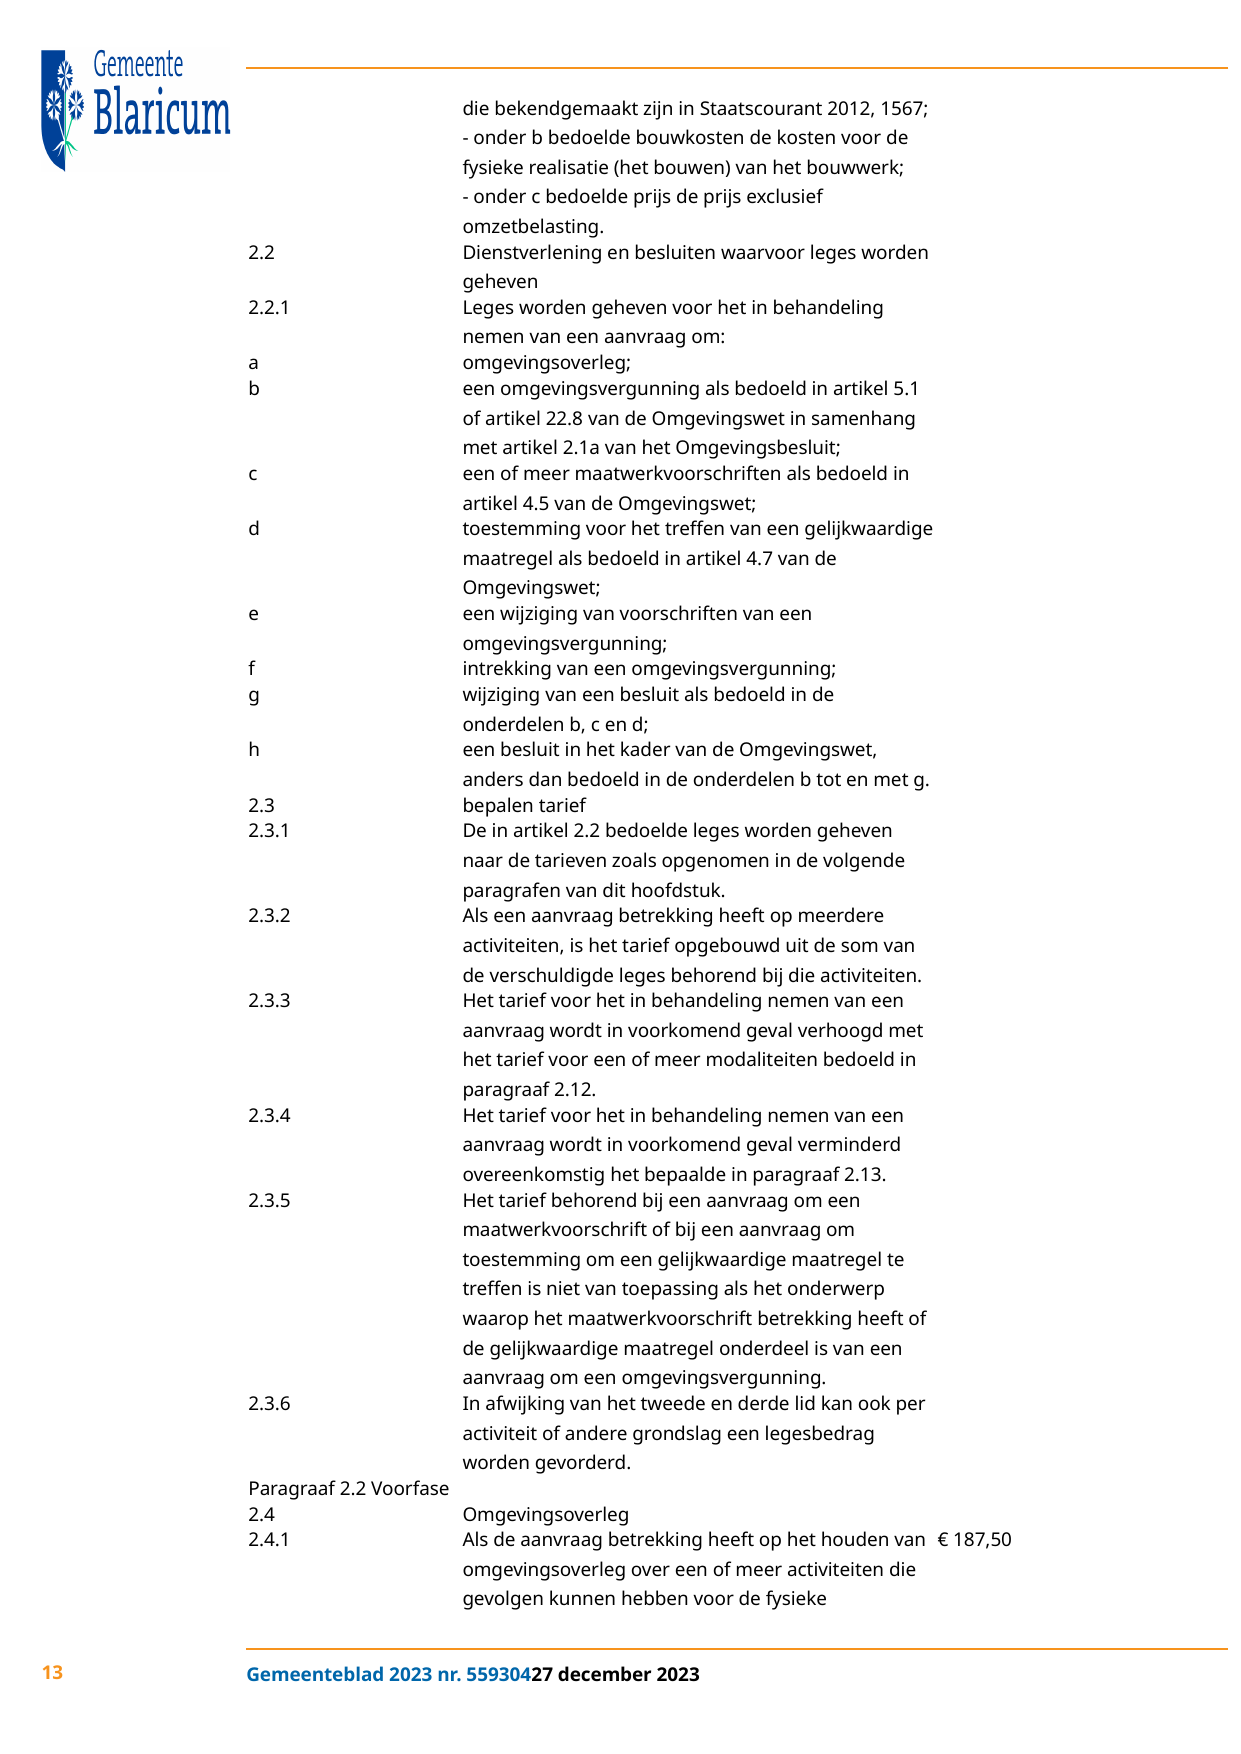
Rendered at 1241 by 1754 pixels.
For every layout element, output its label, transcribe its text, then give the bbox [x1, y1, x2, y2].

table_cell Omgevingsoverleg [462, 1501, 937, 1526]
table_cell [937, 239, 1152, 294]
table_cell 2.2.1 [248, 294, 462, 349]
table_cell omgevingsoverleg; [462, 350, 937, 375]
table_cell 2.3.2 [248, 903, 462, 987]
table_cell intrekking van een omgevingsvergunning; [462, 656, 937, 681]
table_cell [937, 903, 1152, 987]
table_cell [937, 737, 1152, 792]
table_cell die bekendgemaakt zijn in Staatscourant 2012, 1567; - onder b bedoelde bouwkosten de kosten voor de fysieke realisatie (het bouwen) van het bouwwerk; - onder c bedoelde prijs de prijs exclusief omzetbelasting. [462, 95, 937, 239]
table_cell Als een aanvraag betrekking heeft op meerdere activiteiten, is het tarief opgebouwd uit de som van de verschuldigde leges behorend bij die activiteiten. [462, 903, 937, 987]
table_cell 2.3.4 [248, 1102, 462, 1187]
table_cell d [248, 515, 462, 600]
table_cell 2.2 [248, 239, 462, 294]
table_cell [937, 600, 1152, 656]
table_cell Paragraaf 2.2 Voorfase [248, 1475, 937, 1501]
table_cell [937, 988, 1152, 1102]
table_cell [937, 1102, 1152, 1187]
table_cell [937, 375, 1152, 460]
table_cell f [248, 656, 462, 681]
table_cell [937, 1390, 1152, 1475]
table_cell 2.3.6 [248, 1390, 462, 1475]
table_cell Als de aanvraag betrekking heeft op het houden van omgevingsoverleg over een of meer activiteiten die gevolgen kunnen hebben voor de fysieke [462, 1526, 937, 1611]
picture [41, 47, 231, 172]
table_cell [937, 294, 1152, 349]
table_cell [937, 460, 1152, 515]
table_cell [937, 1501, 1152, 1526]
table_cell 2.3.3 [248, 988, 462, 1102]
table_cell een of meer maatwerkvoorschriften als bedoeld in artikel 4.5 van de Omgevingswet; [462, 460, 937, 515]
table_cell 2.4.1 [248, 1526, 462, 1611]
table_cell een omgevingsvergunning als bedoeld in artikel 5.1 of artikel 22.8 van de Omgevingswet in samenhang met artikel 2.1a van het Omgevingsbesluit; [462, 375, 937, 460]
table_cell [248, 95, 462, 239]
table_cell [937, 1475, 1152, 1501]
table_cell een besluit in het kader van de Omgevingswet, anders dan bedoeld in de onderdelen b tot en met g. [462, 737, 937, 792]
table_cell wijziging van een besluit als bedoeld in de onderdelen b, c en d; [462, 681, 937, 737]
table_cell De in artikel 2.2 bedoelde leges worden geheven naar de tarieven zoals opgenomen in de volgende paragrafen van dit hoofdstuk. [462, 818, 937, 903]
table_cell [937, 515, 1152, 600]
table_cell Het tarief voor het in behandeling nemen van een aanvraag wordt in voorkomend geval verminderd overeenkomstig het bepaalde in paragraaf 2.13. [462, 1102, 937, 1187]
table_cell g [248, 681, 462, 737]
table_cell 2.4 [248, 1501, 462, 1526]
table_cell bepalen tarief [462, 792, 937, 818]
table_cell h [248, 737, 462, 792]
table_cell a [248, 350, 462, 375]
table_cell [937, 1187, 1152, 1390]
table_cell e [248, 600, 462, 656]
table_cell [937, 95, 1152, 239]
table_cell 2.3 [248, 792, 462, 818]
table_cell 2.3.1 [248, 818, 462, 903]
table_cell € 187,50 [937, 1526, 1152, 1611]
table_cell Het tarief behorend bij een aanvraag om een maatwerkvoorschrift of bij een aanvraag om toestemming om een gelijkwaardige maatregel te treffen is niet van toepassing als het onderwerp waarop het maatwerkvoorschrift betrekking heeft of de gelijkwaardige maatregel onderdeel is van een aanvraag om een omgevingsvergunning. [462, 1187, 937, 1390]
table_cell [937, 818, 1152, 903]
table_cell [937, 681, 1152, 737]
table_cell b [248, 375, 462, 460]
table_cell Dienstverlening en besluiten waarvoor leges worden geheven [462, 239, 937, 294]
table_cell [937, 656, 1152, 681]
table_cell In afwijking van het tweede en derde lid kan ook per activiteit of andere grondslag een legesbedrag worden gevorderd. [462, 1390, 937, 1475]
table_cell 2.3.5 [248, 1187, 462, 1390]
table_cell Leges worden geheven voor het in behandeling nemen van een aanvraag om: [462, 294, 937, 349]
table_cell [937, 350, 1152, 375]
table_cell Het tarief voor het in behandeling nemen van een aanvraag wordt in voorkomend geval verhoogd met het tarief voor een of meer modaliteiten bedoeld in paragraaf 2.12. [462, 988, 937, 1102]
table_cell [937, 792, 1152, 818]
table_cell een wijziging van voorschriften van een omgevingsvergunning; [462, 600, 937, 656]
table_cell c [248, 460, 462, 515]
table_cell toestemming voor het treffen van een gelijkwaardige maatregel als bedoeld in artikel 4.7 van de Omgevingswet; [462, 515, 937, 600]
